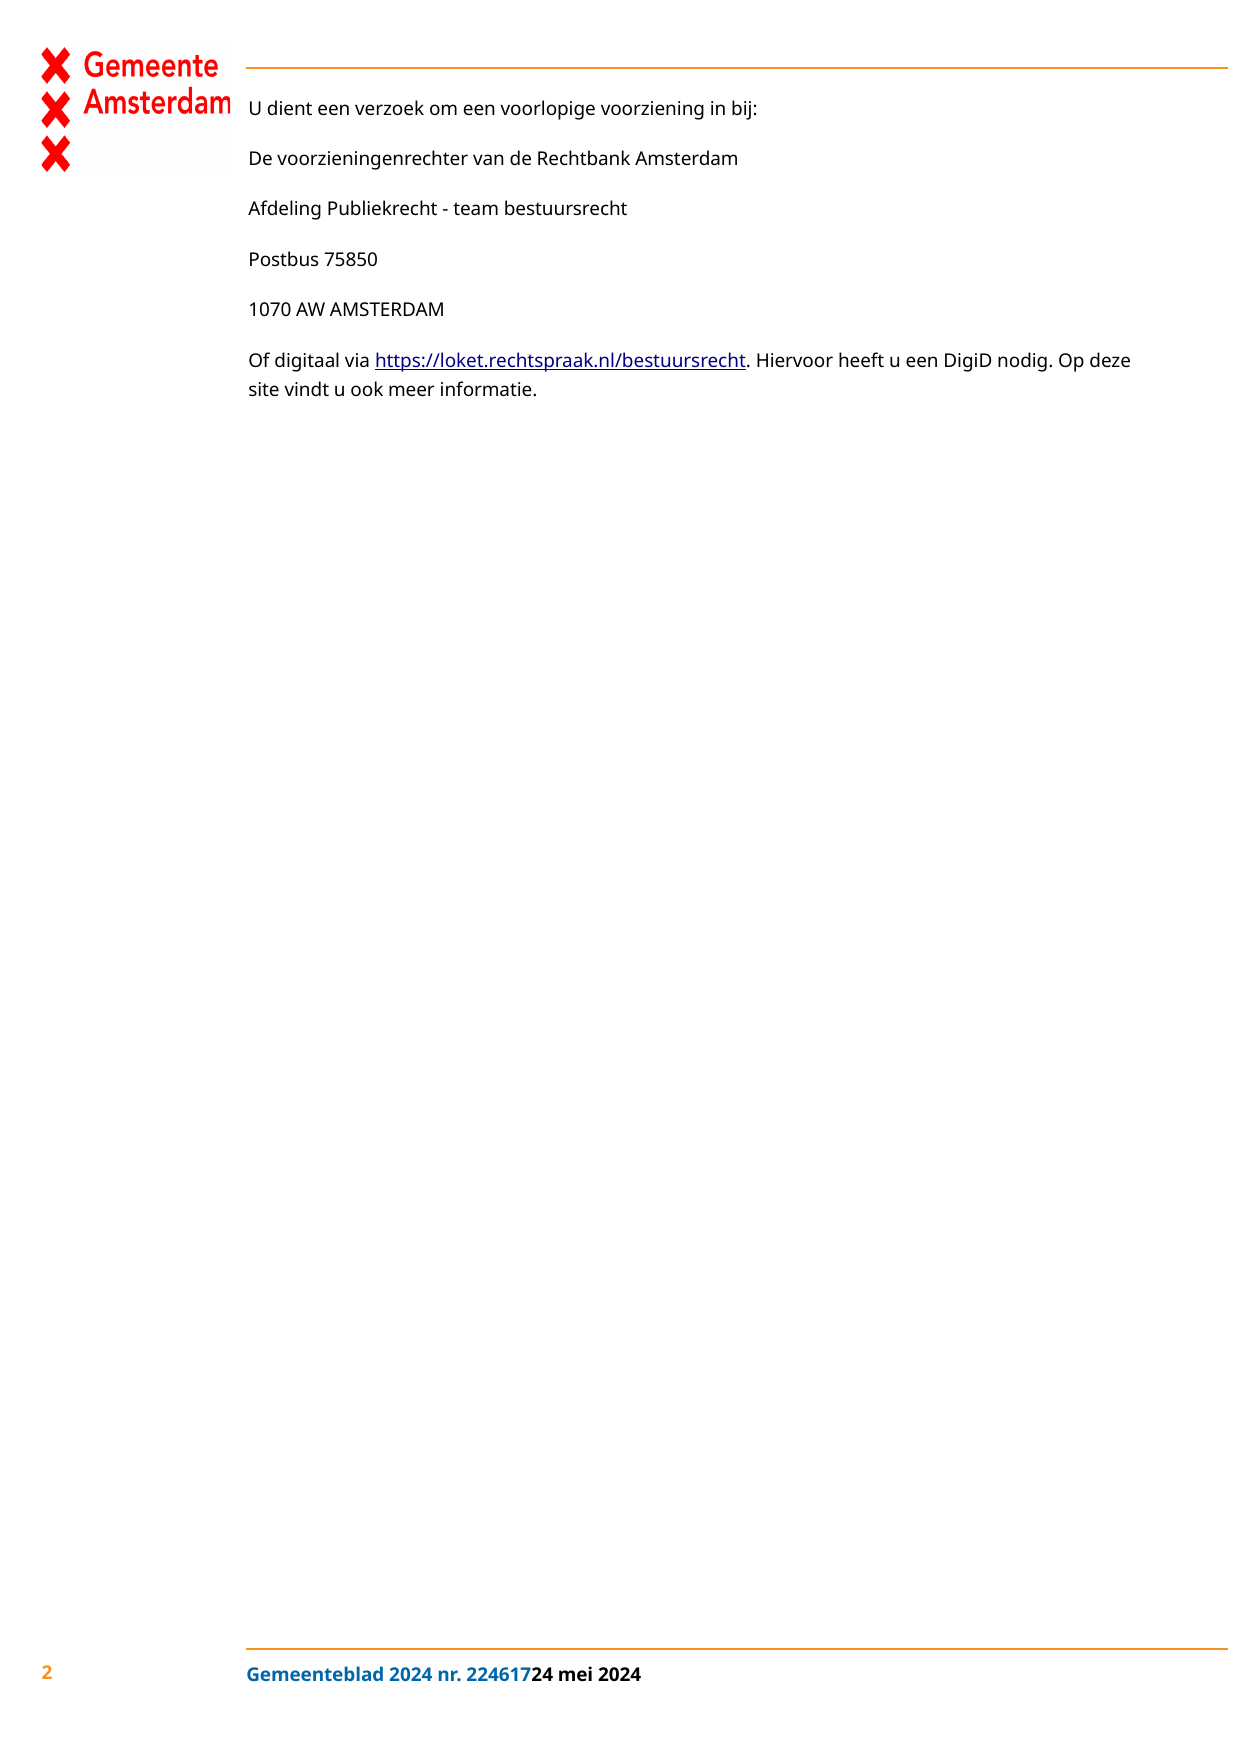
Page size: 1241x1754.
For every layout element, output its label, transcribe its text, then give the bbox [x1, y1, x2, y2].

text Afdeling Publiekrecht - team bestuursrecht [248, 196, 1152, 221]
text Postbus 75850 [248, 246, 1152, 272]
text 1070 AW AMSTERDAM [248, 296, 1152, 322]
text U dient een verzoek om een voorlopige voorziening in bij: [248, 95, 1152, 121]
picture [41, 47, 231, 172]
text De voorzieningenrechter van de Rechtbank Amsterdam [248, 145, 1152, 171]
text Of digitaal via https://loket.rechtspraak.nl/bestuursrecht. Hiervoor heeft u een DigiD nodig. Op deze site vindt u ook meer informatie. [248, 347, 1152, 402]
